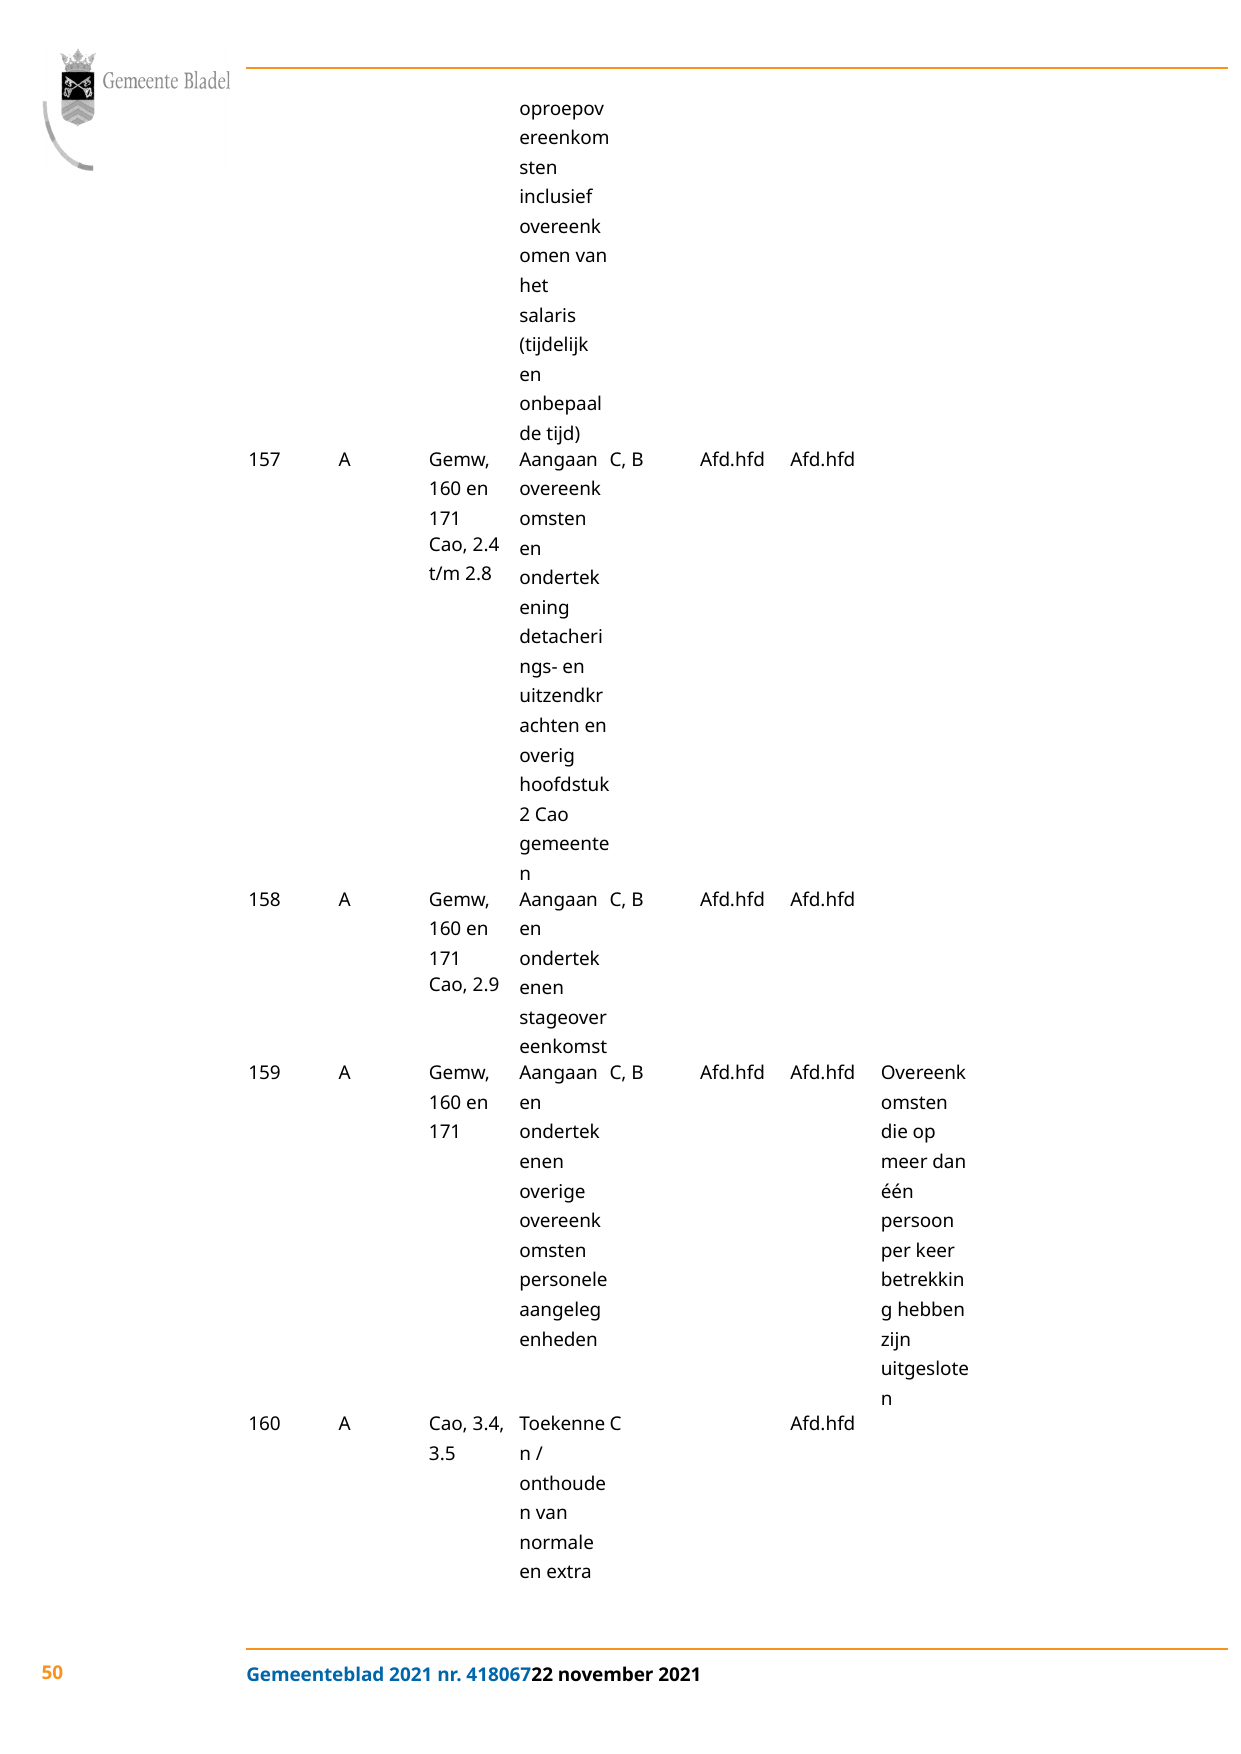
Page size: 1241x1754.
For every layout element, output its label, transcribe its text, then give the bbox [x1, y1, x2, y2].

table_cell Toekennen / onthouden van normale en extra [519, 1411, 609, 1584]
table_cell Cao, 2.4 t/m 2.8 [429, 531, 519, 886]
table_cell [790, 95, 881, 446]
table_cell [429, 95, 519, 446]
table_cell Cao, 3.4, 3.5 [429, 1411, 519, 1584]
table_cell Gemw, 160 en 171 [429, 1060, 519, 1411]
table_cell [971, 971, 1061, 1059]
table_cell [1061, 95, 1152, 446]
table_cell [700, 1411, 790, 1584]
table_cell [971, 95, 1061, 446]
table_cell C, B [609, 1060, 700, 1411]
table_cell [881, 95, 971, 446]
table_cell [971, 886, 1061, 971]
table_cell 160 [248, 1411, 338, 1584]
table_cell Afd.hfd [790, 446, 881, 886]
table_cell [881, 446, 971, 886]
table_cell [609, 95, 700, 446]
table_cell C, B [609, 446, 700, 886]
table_cell [881, 1411, 971, 1584]
table_cell C, B [609, 886, 700, 1059]
table_cell [971, 446, 1061, 531]
table_cell [971, 531, 1061, 886]
table_cell Afd.hfd [790, 1411, 881, 1584]
table_cell [1061, 1411, 1152, 1584]
table_cell [881, 886, 971, 1059]
table_cell 158 [248, 886, 338, 1059]
table_cell oproepovereenkomsten inclusief overeenkomen van het salaris (tijdelijk en onbepaalde tijd) [519, 95, 609, 446]
table_cell [971, 1060, 1061, 1411]
table_cell [1061, 886, 1152, 971]
table_cell [1061, 971, 1152, 1059]
table_cell Aangaan overeenkomsten en ondertekening detacherings- en uitzendkrachten en overig hoofdstuk 2 Cao gemeenten [519, 446, 609, 886]
table_cell [700, 95, 790, 446]
table_cell Cao, 2.9 [429, 971, 519, 1059]
table_cell [1061, 446, 1152, 531]
table_cell Afd.hfd [790, 1060, 881, 1411]
table_cell [248, 95, 338, 446]
table_cell A [338, 886, 429, 1059]
table_cell Gemw, 160 en 171 [429, 446, 519, 531]
table_cell Afd.hfd [700, 1060, 790, 1411]
table_cell Afd.hfd [790, 886, 881, 1059]
table_cell [971, 1411, 1061, 1584]
table_cell A [338, 446, 429, 886]
table_cell Overeenkomsten die op meer dan één persoon per keer betrekking hebben zijn uitgesloten [881, 1060, 971, 1411]
table_cell Afd.hfd [700, 446, 790, 886]
table_cell A [338, 1060, 429, 1411]
table_cell [1061, 531, 1152, 886]
table_cell 157 [248, 446, 338, 886]
picture [41, 47, 231, 172]
table_cell 159 [248, 1060, 338, 1411]
table_cell Aangaan en ondertekenen stageovereenkomst [519, 886, 609, 1059]
table_cell C [609, 1411, 700, 1584]
table_cell Gemw, 160 en 171 [429, 886, 519, 971]
table_cell [338, 95, 429, 446]
table_cell [1061, 1060, 1152, 1411]
table_cell Aangaan en ondertekenen overige overeenkomsten personele aangelegenheden [519, 1060, 609, 1411]
table_cell Afd.hfd [700, 886, 790, 1059]
table_cell A [338, 1411, 429, 1584]
